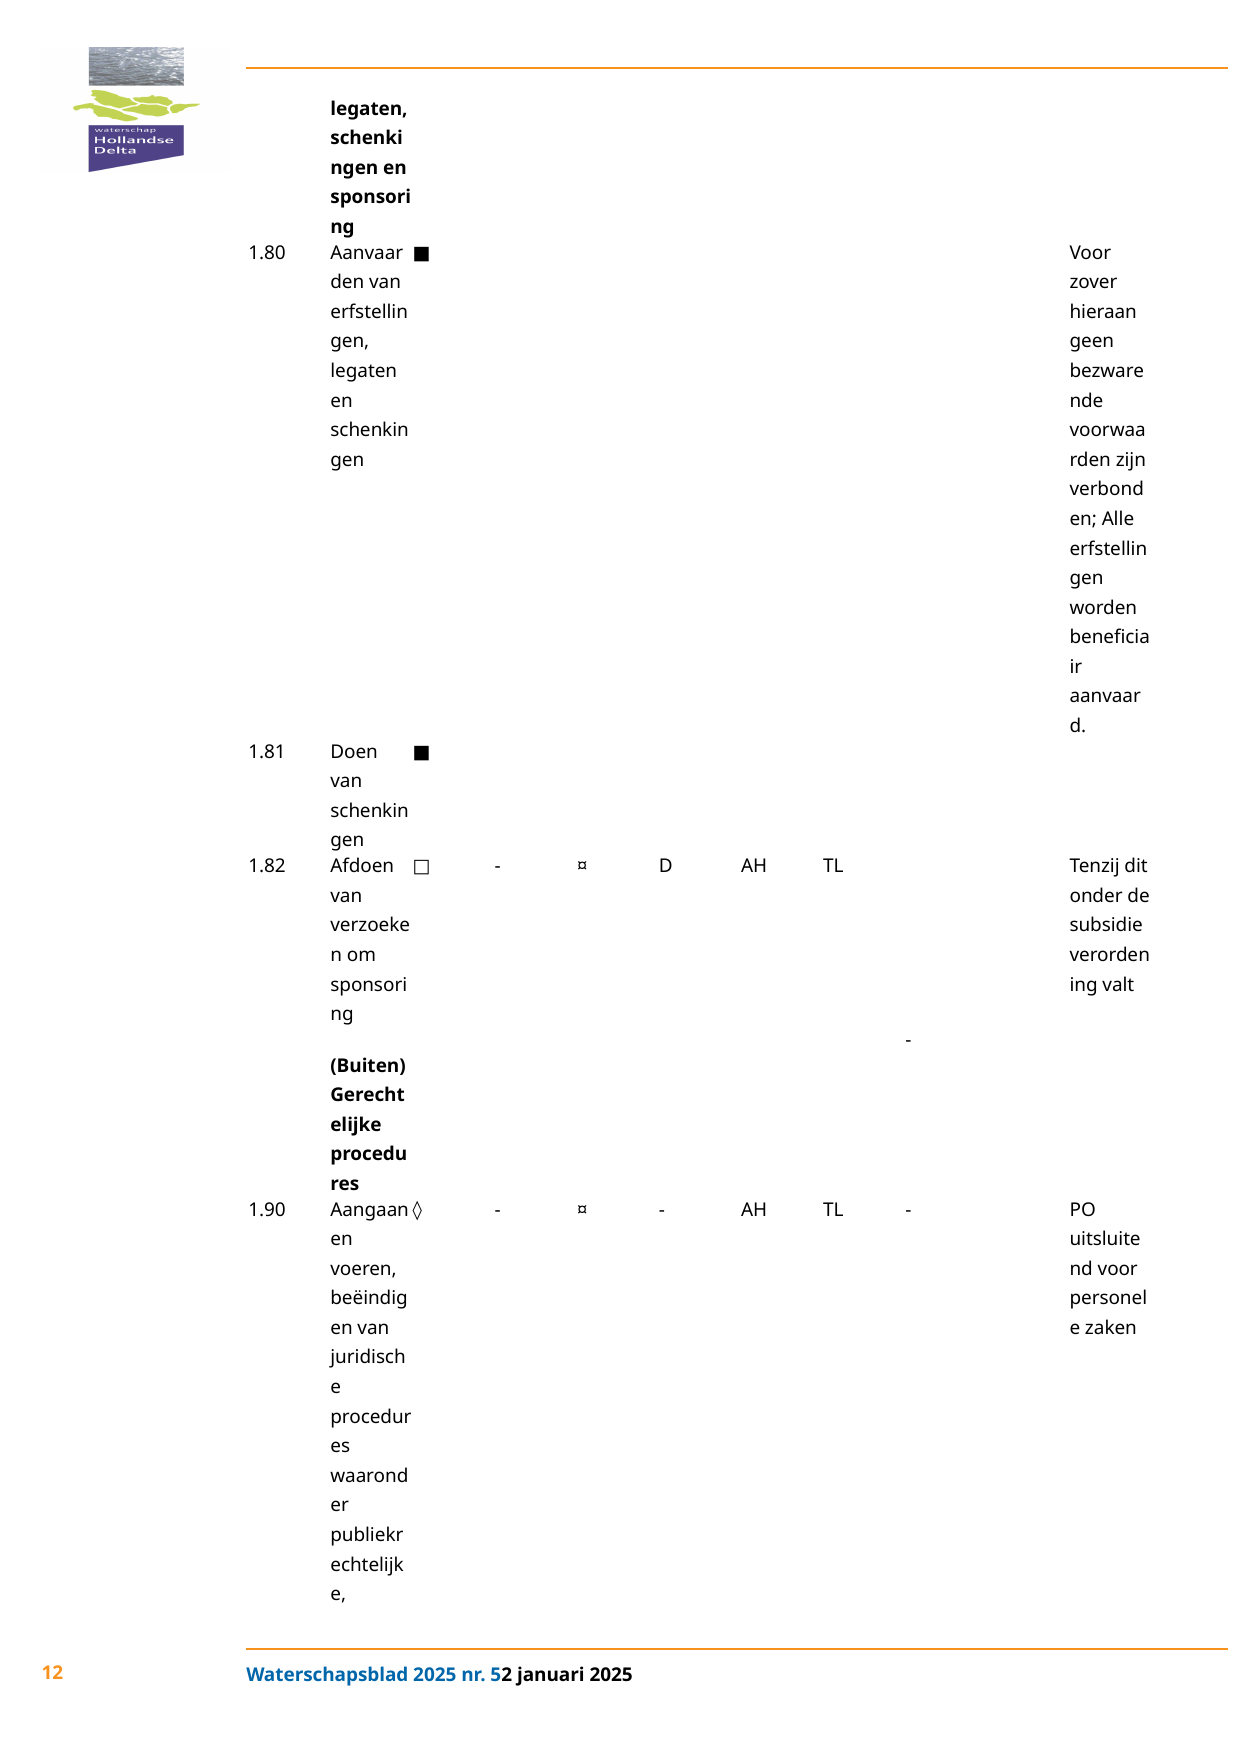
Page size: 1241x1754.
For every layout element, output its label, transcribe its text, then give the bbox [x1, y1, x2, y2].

table_cell [905, 853, 987, 1026]
table_cell [1069, 95, 1152, 239]
table_cell - [494, 853, 577, 1026]
table_cell (Buiten) Gerechtelijke procedures [330, 1052, 412, 1196]
table_cell ■ [412, 239, 494, 738]
table_cell [741, 1052, 823, 1196]
table_cell [987, 239, 1069, 738]
table_cell [494, 738, 577, 852]
table_cell [330, 1026, 412, 1052]
table_cell [823, 1026, 905, 1052]
table_cell [659, 1026, 741, 1052]
table_cell [1069, 738, 1152, 852]
table_cell [248, 95, 330, 239]
table_cell PO uitsluitend voor personele zaken [1069, 1196, 1152, 1606]
table_cell [823, 1052, 905, 1196]
table_cell [1069, 1026, 1152, 1052]
table_cell [741, 738, 823, 852]
picture [41, 47, 231, 172]
table_cell [248, 1026, 330, 1052]
table_cell - [905, 1026, 987, 1052]
table_cell [905, 239, 987, 738]
table_cell [248, 1052, 330, 1196]
table_cell [905, 738, 987, 852]
table_cell [741, 239, 823, 738]
table_cell [823, 239, 905, 738]
table_cell [987, 738, 1069, 852]
table_cell D [659, 853, 741, 1026]
table_cell Afdoen van verzoeken om sponsoring [330, 853, 412, 1026]
table_cell - [494, 1196, 577, 1606]
table_cell □ [412, 853, 494, 1026]
table_cell [494, 95, 577, 239]
table_cell [412, 95, 494, 239]
table_cell - [905, 1196, 987, 1606]
table_cell [987, 1196, 1069, 1606]
table_cell [741, 95, 823, 239]
table_cell [987, 853, 1069, 1026]
table_cell [412, 1052, 494, 1196]
table_cell [905, 95, 987, 239]
table_cell 1.81 [248, 738, 330, 852]
table_cell [494, 1052, 577, 1196]
table_cell [577, 95, 659, 239]
table_cell TL [823, 853, 905, 1026]
table_cell [659, 1052, 741, 1196]
table_cell [577, 738, 659, 852]
table_cell [659, 738, 741, 852]
table_cell 1.90 [248, 1196, 330, 1606]
table_cell legaten, schenkingen en sponsoring [330, 95, 412, 239]
table_cell [577, 1052, 659, 1196]
table_cell 1.82 [248, 853, 330, 1026]
table_cell [494, 1026, 577, 1052]
table_cell ■ [412, 738, 494, 852]
table_cell [905, 1052, 987, 1196]
table_cell AH [741, 1196, 823, 1606]
table_cell Voor zover hieraan geen bezwarende voorwaarden zijn verbonden; Alle erfstellingen worden beneficiair aanvaard. [1069, 239, 1152, 738]
table_cell ¤ [577, 853, 659, 1026]
table_cell AH [741, 853, 823, 1026]
table_cell [577, 239, 659, 738]
table_cell [412, 1026, 494, 1052]
table_cell Aanvaarden van erfstellingen, legaten en schenkingen [330, 239, 412, 738]
table_cell 1.80 [248, 239, 330, 738]
table_cell Doen van schenkingen [330, 738, 412, 852]
table_cell [987, 95, 1069, 239]
table_cell [1069, 1052, 1152, 1196]
table_cell [823, 95, 905, 239]
table_cell ◊ [412, 1196, 494, 1606]
table_cell [823, 738, 905, 852]
table_cell [987, 1026, 1069, 1052]
table_cell [577, 1026, 659, 1052]
table_cell TL [823, 1196, 905, 1606]
table_cell Aangaan en voeren, beëindigen van juridische procedures waaronder publiekrechtelijke, [330, 1196, 412, 1606]
table_cell [741, 1026, 823, 1052]
table_cell [659, 95, 741, 239]
table_cell [659, 239, 741, 738]
table_cell [494, 239, 577, 738]
table_cell [987, 1052, 1069, 1196]
table_cell Tenzij dit onder de subsidieverordening valt [1069, 853, 1152, 1026]
table_cell ¤ [577, 1196, 659, 1606]
table_cell - [659, 1196, 741, 1606]
